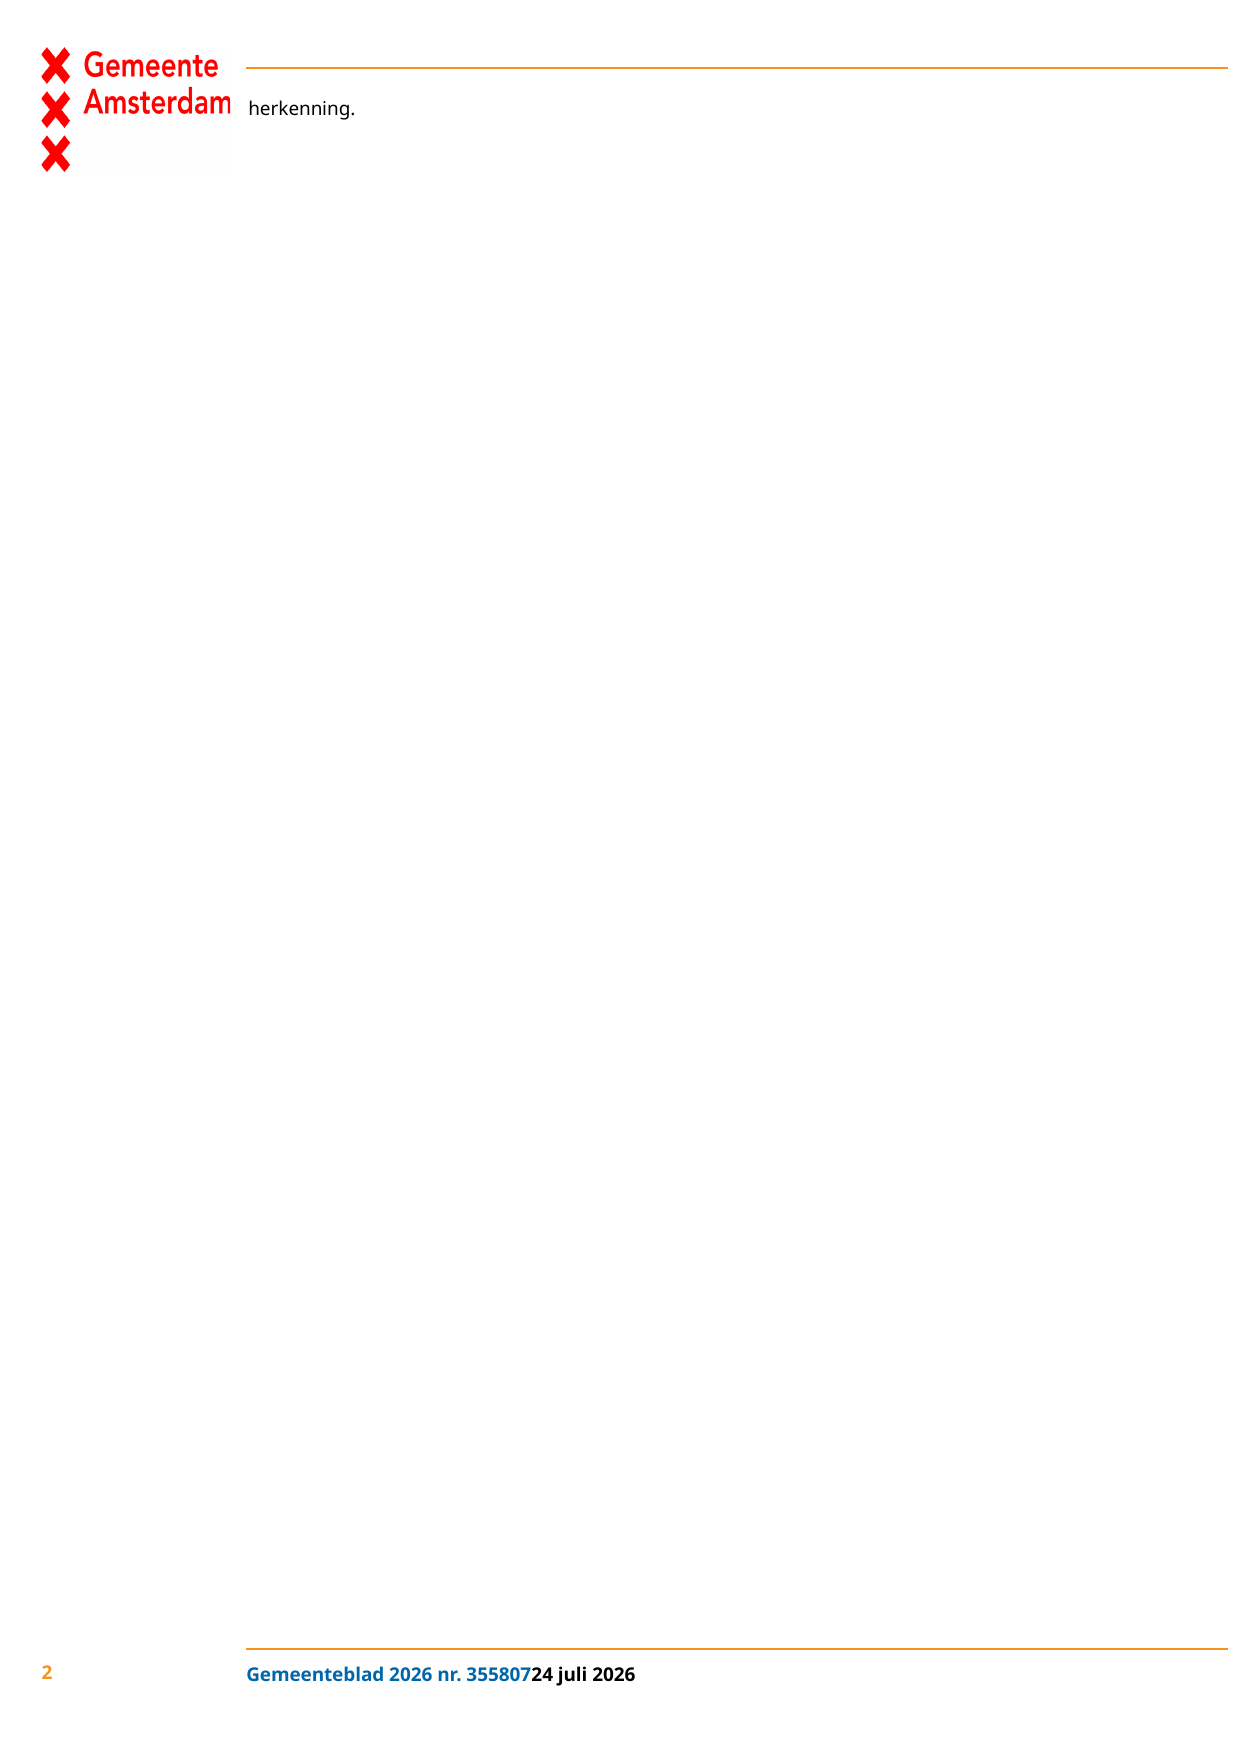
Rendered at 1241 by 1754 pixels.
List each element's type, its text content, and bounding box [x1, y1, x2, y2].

picture [41, 47, 231, 172]
text herkenning. [248, 95, 1152, 121]
